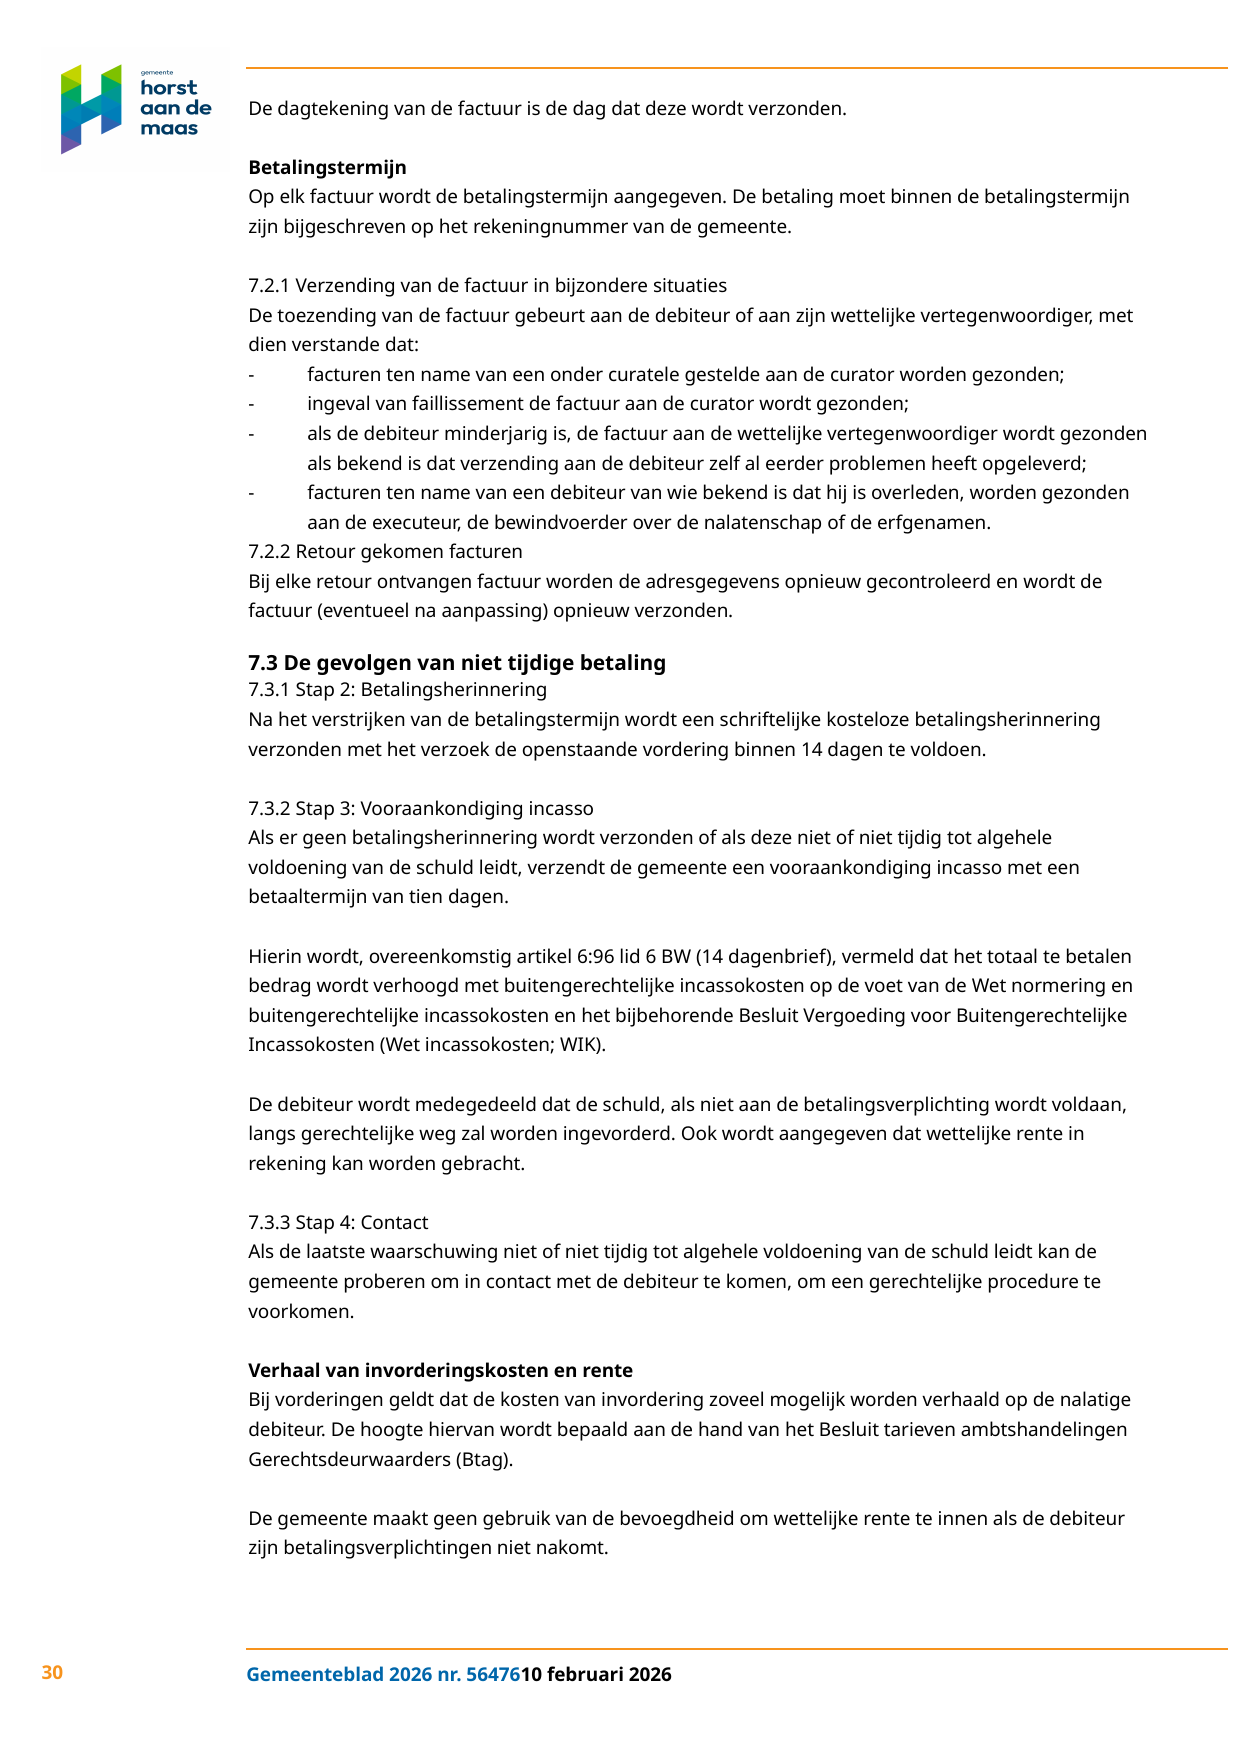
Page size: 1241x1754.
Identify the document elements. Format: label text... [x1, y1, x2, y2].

text 7.3 De gevolgen van niet tijdige betaling [248, 648, 1152, 677]
list ingeval van faillissement de factuur aan de curator wordt gezonden; [248, 391, 1152, 416]
text De debiteur wordt medegedeeld dat de schuld, als niet aan de betalingsverplichting wordt voldaan, langs gerechtelijke weg zal worden ingevorderd. Ook wordt aangegeven dat wettelijke rente in rekening kan worden gebracht. [248, 1091, 1152, 1176]
text Bij vorderingen geldt dat de kosten van invordering zoveel mogelijk worden verhaald op de nalatige debiteur. De hoogte hiervan wordt bepaald aan de hand van het Besluit tarieven ambtshandelingen Gerechtsdeurwaarders (Btag). [248, 1387, 1152, 1471]
text Op elk factuur wordt de betalingstermijn aangegeven. De betaling moet binnen de betalingstermijn zijn bijgeschreven op het rekeningnummer van de gemeente. [248, 183, 1152, 239]
text Bij elke retour ontvangen factuur worden de adresgegevens opnieuw gecontroleerd en wordt de factuur (eventueel na aanpassing) opnieuw verzonden. [248, 568, 1152, 623]
text 7.2.1 Verzending van de factuur in bijzondere situaties [248, 272, 1152, 298]
text 7.2.2 Retour gekomen facturen [248, 538, 1152, 564]
text De gemeente maakt geen gebruik van de bevoegdheid om wettelijke rente te innen als de debiteur zijn betalingsverplichtingen niet nakomt. [248, 1505, 1152, 1560]
text 7.3.3 Stap 4: Contact [248, 1209, 1152, 1235]
picture [41, 47, 231, 172]
text Als de laatste waarschuwing niet of niet tijdig tot algehele voldoening van de schuld leidt kan de gemeente proberen om in contact met de debiteur te komen, om een gerechtelijke procedure te voorkomen. [248, 1239, 1152, 1323]
list facturen ten name van een onder curatele gestelde aan de curator worden gezonden; [248, 361, 1152, 387]
list facturen ten name van een debiteur van wie bekend is dat hij is overleden, worden gezonden aan de executeur, de bewindvoerder over de nalatenschap of de erfgenamen. [248, 479, 1152, 535]
text De toezending van de factuur gebeurt aan de debiteur of aan zijn wettelijke vertegenwoordiger, met dien verstande dat: [248, 302, 1152, 357]
text Hierin wordt, overeenkomstig artikel 6:96 lid 6 BW (14 dagenbrief), vermeld dat het totaal te betalen bedrag wordt verhoogd met buitengerechtelijke incassokosten op de voet van de Wet normering en buitengerechtelijke incassokosten en het bijbehorende Besluit Vergoeding voor Buitengerechtelijke Incassokosten (Wet incassokosten; WIK). [248, 943, 1152, 1057]
text 7.3.2 Stap 3: Vooraankondiging incasso [248, 795, 1152, 821]
text Na het verstrijken van de betalingstermijn wordt een schriftelijke kosteloze betalingsherinnering verzonden met het verzoek de openstaande vordering binnen 14 dagen te voldoen. [248, 706, 1152, 761]
text De dagtekening van de factuur is de dag dat deze wordt verzonden. [248, 95, 1152, 121]
text Betalingstermijn [248, 154, 1152, 180]
text Als er geen betalingsherinnering wordt verzonden of als deze niet of niet tijdig tot algehele voldoening van de schuld leidt, verzendt de gemeente een vooraankondiging incasso met een betaaltermijn van tien dagen. [248, 824, 1152, 909]
list als de debiteur minderjarig is, de factuur aan de wettelijke vertegenwoordiger wordt gezonden als bekend is dat verzending aan de debiteur zelf al eerder problemen heeft opgeleverd; [248, 420, 1152, 476]
text Verhaal van invorderingskosten en rente [248, 1357, 1152, 1383]
text 7.3.1 Stap 2: Betalingsherinnering [248, 677, 1152, 702]
